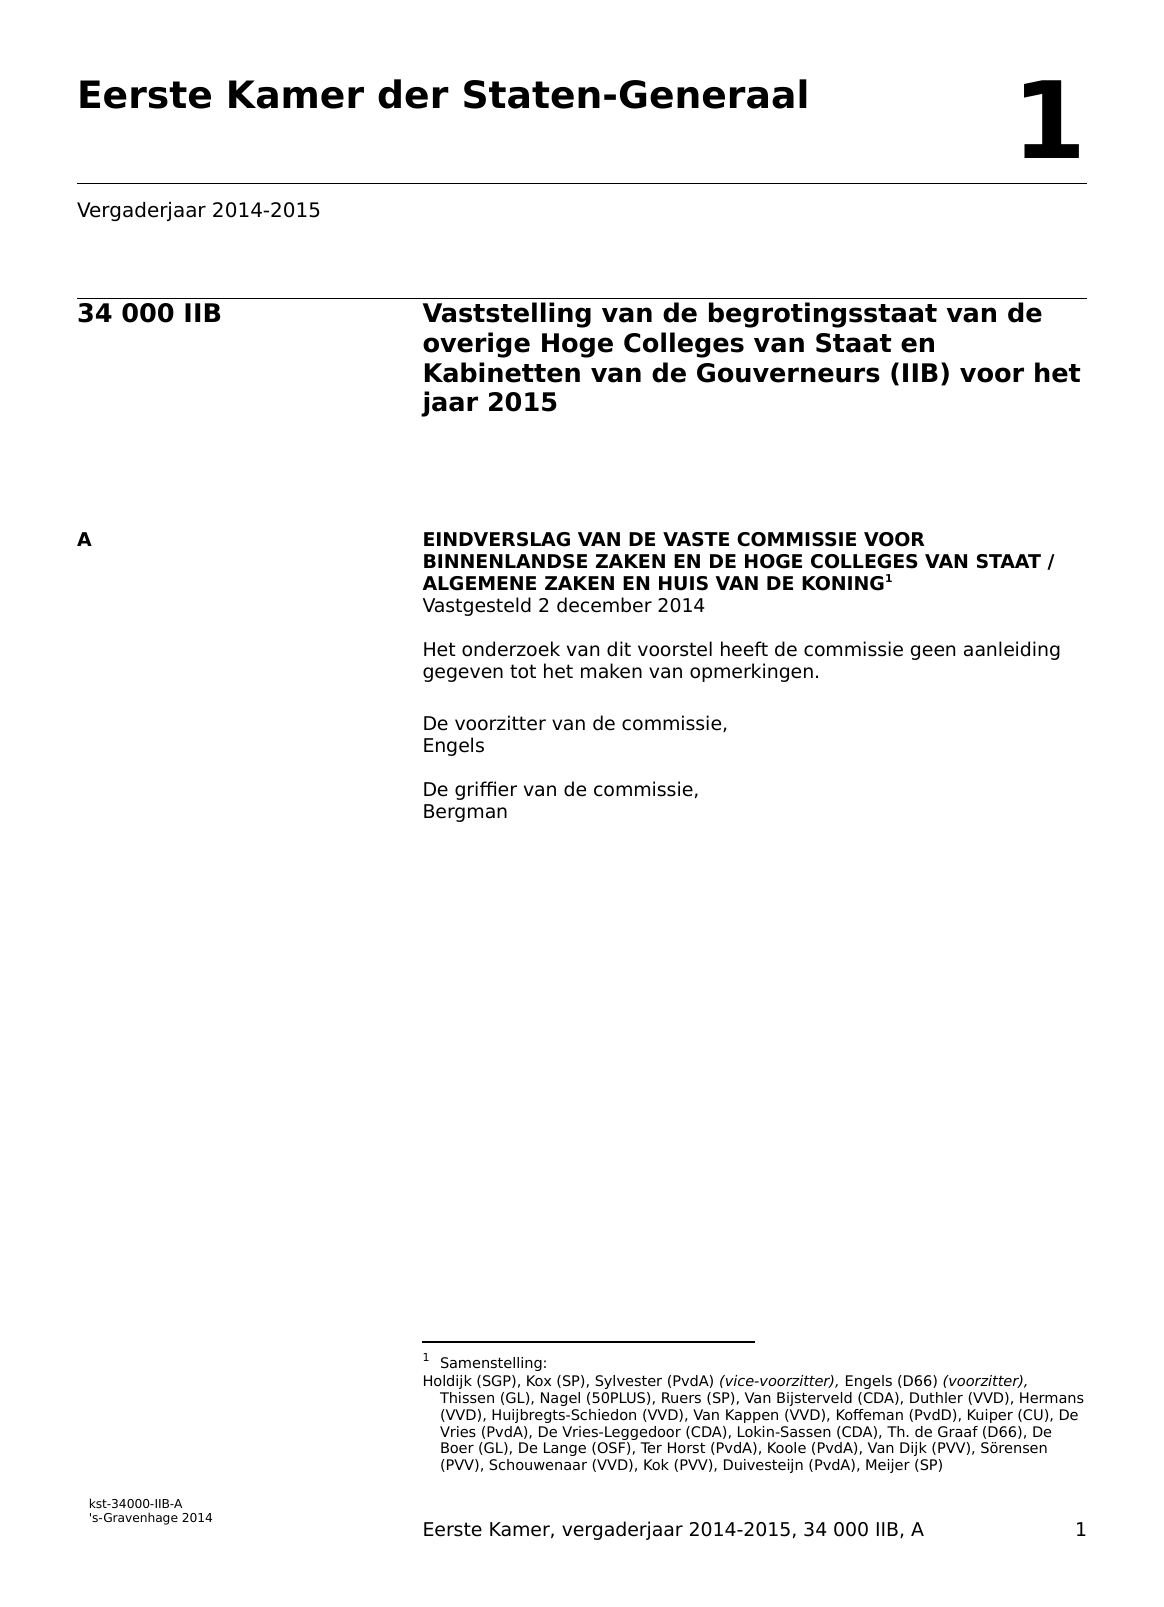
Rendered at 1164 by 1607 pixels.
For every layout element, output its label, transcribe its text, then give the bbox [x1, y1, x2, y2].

text Holdijk (SGP), Kox (SP), Sylvester (PvdA) (vice-voorzitter), Engels (D66) (voorzitter), Thissen (GL), Nagel (50PLUS), Ruers (SP), Van Bijsterveld (CDA), Duthler (VVD), Hermans (VVD), Huijbregts-Schiedon (VVD), Van Kappen (VVD), Koffeman (PvdD), Kuiper (CU), De Vries (PvdA), De Vries-Leggedoor (CDA), Lokin-Sassen (CDA), Th. de Graaf (D66), De Boer (GL), De Lange (OSF), Ter Horst (PvdA), Koole (PvdA), Van Dijk (PVV), Sörensen (PVV), Schouwenaar (VVD), Kok (PVV), Duivesteijn (PvdA), Meijer (SP) [422, 1373, 1087, 1474]
text 's-Gravenhage 2014 [88, 1511, 323, 1525]
text Vastgesteld 2 december 2014 [422, 595, 1087, 617]
text Samenstelling: [422, 1351, 1087, 1373]
text Het onderzoek van dit voorstel heeft de commissie geen aanleiding gegeven tot het maken van opmerkingen. [422, 639, 1087, 683]
table_header Eerste Kamer der Staten-Generaal [77, 59, 886, 183]
text De griffier van de commissie, Bergman [422, 779, 1087, 823]
subtitle A EINDVERSLAG VAN DE VASTE COMMISSIE VOOR BINNENLANDSE ZAKEN EN DE HOGE COLLEGES VAN STAAT / ALGEMENE ZAKEN EN HUIS VAN DE KONING [77, 529, 1087, 595]
text De voorzitter van de commissie, Engels [422, 713, 1087, 757]
subtitle 34 000 IIB Vaststelling van de begrotingsstaat van de overige Hoge Colleges van Staat en Kabinetten van de Gouverneurs (IIB) voor het jaar 2015 [77, 299, 1087, 418]
table_cell Vergaderjaar 2014-2015 [77, 184, 1087, 298]
table_header 1 [886, 59, 1087, 183]
text kst-34000-IIB-A [88, 1497, 323, 1511]
